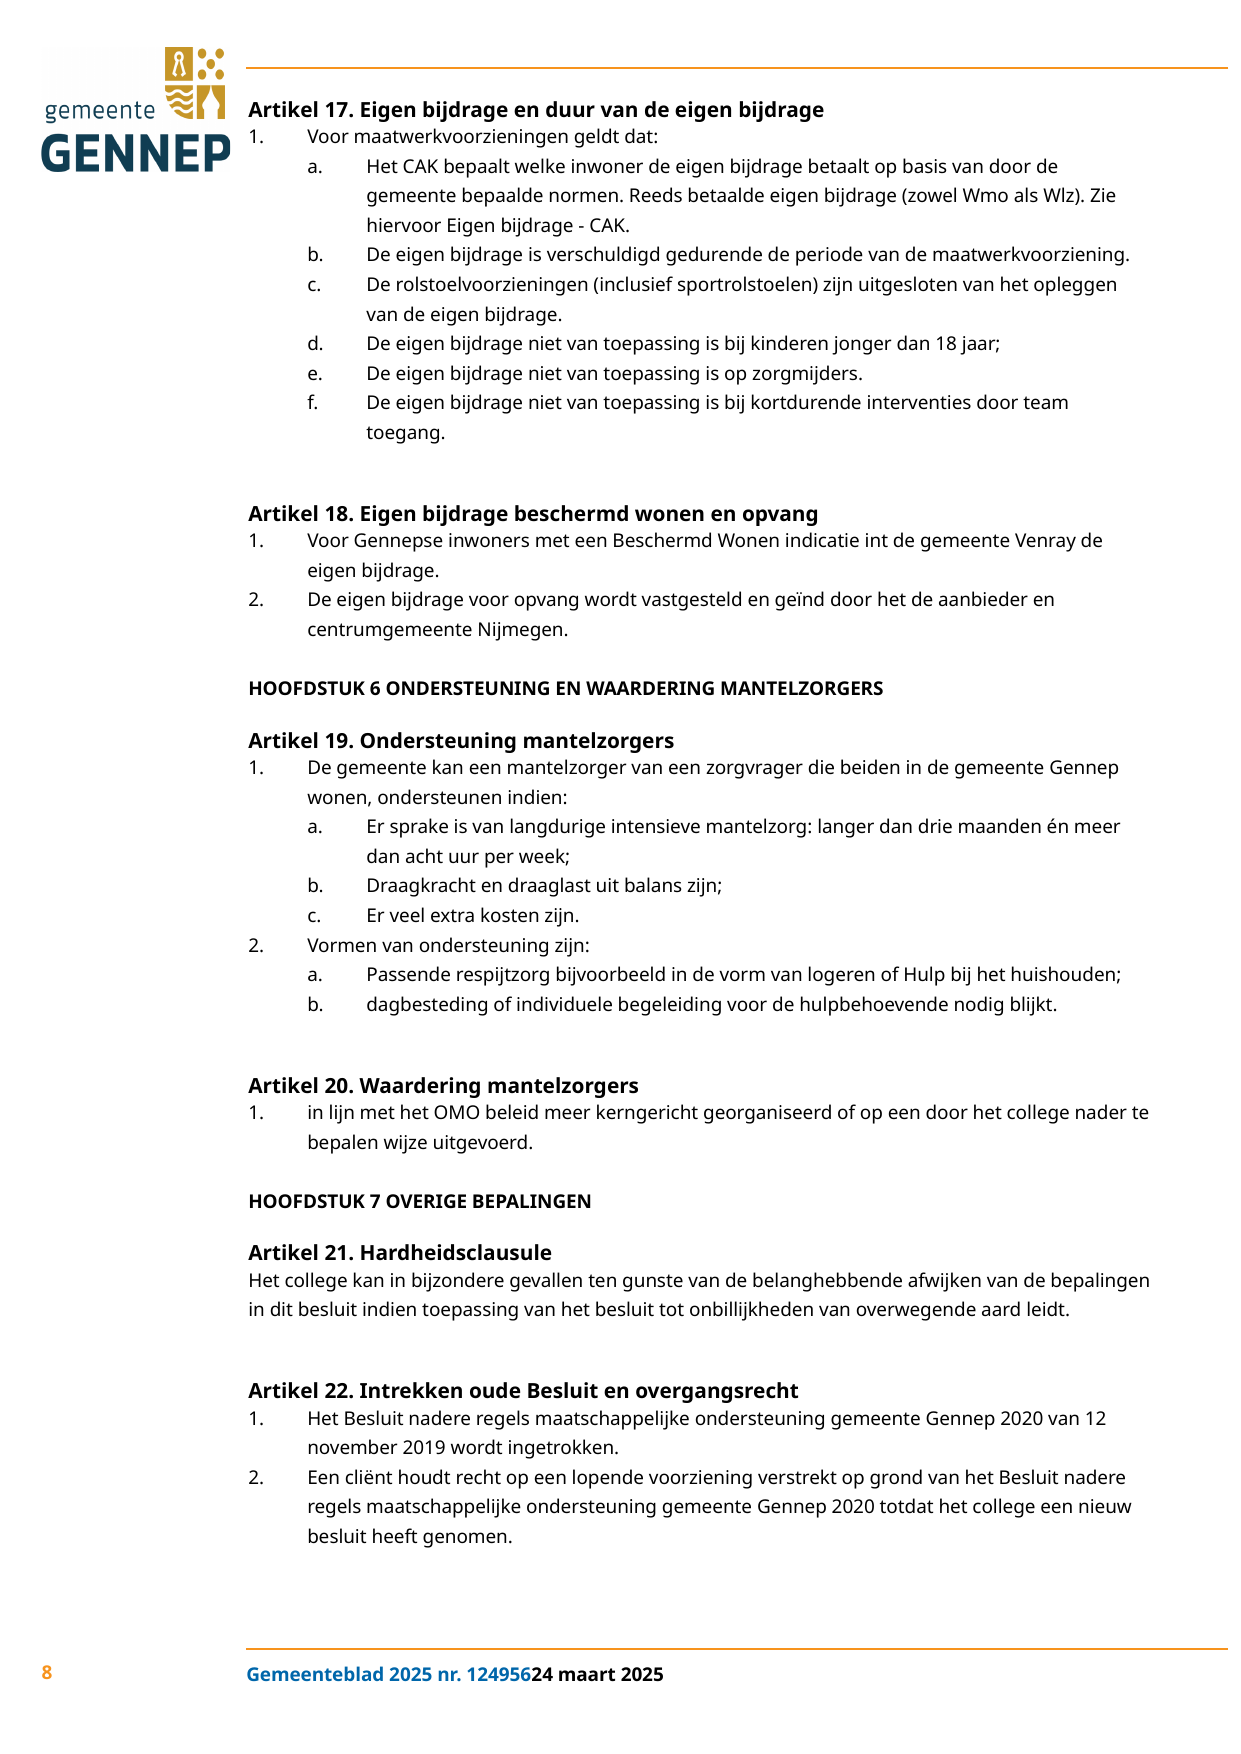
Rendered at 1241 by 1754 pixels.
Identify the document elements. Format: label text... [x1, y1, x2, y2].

text Artikel 17. Eigen bijdrage en duur van de eigen bijdrage [248, 95, 1152, 123]
list dagbesteding of individuele begeleiding voor de hulpbehoevende nodig blijkt. [307, 991, 1152, 1017]
list De eigen bijdrage niet van toepassing is bij kinderen jonger dan 18 jaar; [307, 330, 1152, 356]
text Artikel 18. Eigen bijdrage beschermd wonen en opvang [248, 499, 1152, 527]
picture [41, 47, 231, 172]
text Artikel 21. Hardheidsclausule [248, 1238, 1152, 1267]
list Passende respijtzorg bijvoorbeeld in de vorm van logeren of Hulp bij het huishouden; [307, 961, 1152, 987]
list Het Besluit nadere regels maatschappelijke ondersteuning gemeente Gennep 2020 van 12 november 2019 wordt ingetrokken. [248, 1405, 1152, 1460]
text HOOFDSTUK 7 OVERIGE BEPALINGEN [248, 1188, 1152, 1214]
list De rolstoelvoorzieningen (inclusief sportrolstoelen) zijn uitgesloten van het opleggen van de eigen bijdrage. [307, 271, 1152, 326]
list De eigen bijdrage niet van toepassing is bij kortdurende interventies door team toegang. [307, 389, 1152, 445]
list Voor maatwerkvoorzieningen geldt dat: [248, 123, 1152, 149]
text Artikel 19. Ondersteuning mantelzorgers [248, 726, 1152, 754]
list De eigen bijdrage voor opvang wordt vastgesteld en geïnd door het de aanbieder en centrumgemeente Nijmegen. [248, 587, 1152, 642]
list Voor Gennepse inwoners met een Beschermd Wonen indicatie int de gemeente Venray de eigen bijdrage. [248, 527, 1152, 583]
text Het college kan in bijzondere gevallen ten gunste van de belanghebbende afwijken van de bepalingen in dit besluit indien toepassing van het besluit tot onbillijkheden van overwegende aard leidt. [248, 1267, 1152, 1322]
text HOOFDSTUK 6 ONDERSTEUNING EN WAARDERING MANTELZORGERS [248, 675, 1152, 701]
list Er veel extra kosten zijn. [307, 902, 1152, 928]
list Het CAK bepaalt welke inwoner de eigen bijdrage betaalt op basis van door de gemeente bepaalde normen. Reeds betaalde eigen bijdrage (zowel Wmo als Wlz). Zie hiervoor Eigen bijdrage - CAK. [307, 153, 1152, 238]
list De eigen bijdrage niet van toepassing is op zorgmijders. [307, 360, 1152, 386]
list De eigen bijdrage is verschuldigd gedurende de periode van de maatwerkvoorziening. [307, 242, 1152, 267]
list in lijn met het OMO beleid meer kerngericht georganiseerd of op een door het college nader te bepalen wijze uitgevoerd. [248, 1099, 1152, 1155]
list Een cliënt houdt recht op een lopende voorziening verstrekt op grond van het Besluit nadere regels maatschappelijke ondersteuning gemeente Gennep 2020 totdat het college een nieuw besluit heeft genomen. [248, 1464, 1152, 1549]
text Artikel 20. Waardering mantelzorgers [248, 1071, 1152, 1099]
list Er sprake is van langdurige intensieve mantelzorg: langer dan drie maanden én meer dan acht uur per week; [307, 813, 1152, 869]
list Vormen van ondersteuning zijn: [248, 932, 1152, 957]
list Draagkracht en draaglast uit balans zijn; [307, 873, 1152, 898]
text Artikel 22. Intrekken oude Besluit en overgangsrecht [248, 1377, 1152, 1405]
list De gemeente kan een mantelzorger van een zorgvrager die beiden in de gemeente Gennep wonen, ondersteunen indien: [248, 754, 1152, 809]
